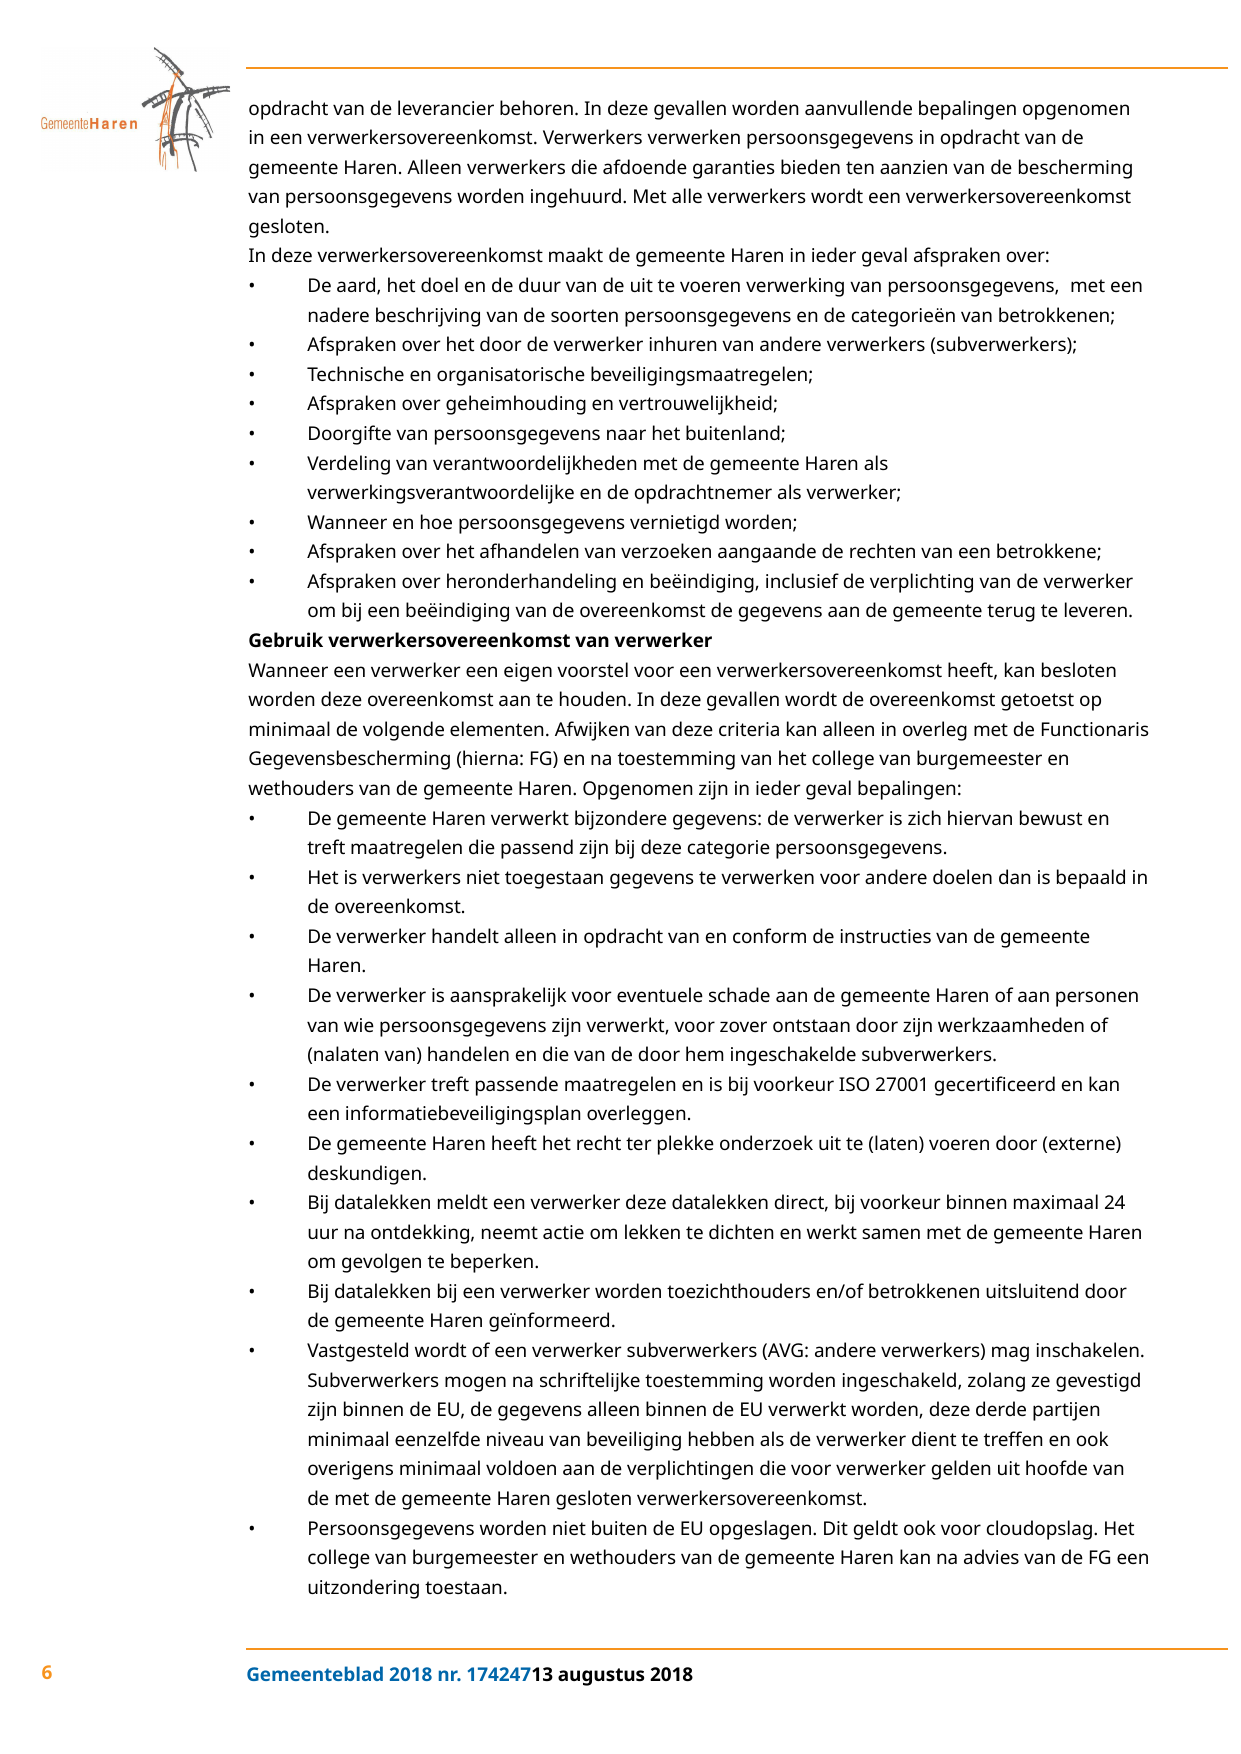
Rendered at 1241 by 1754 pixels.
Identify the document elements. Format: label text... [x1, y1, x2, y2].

list Afspraken over het door de verwerker inhuren van andere verwerkers (subverwerkers); [248, 331, 1152, 357]
text Gebruik verwerkersovereenkomst van verwerker [248, 627, 1152, 653]
list Wanneer en hoe persoonsgegevens vernietigd worden; [248, 509, 1152, 535]
list Bij datalekken bij een verwerker worden toezichthouders en/of betrokkenen uitsluitend door de gemeente Haren geïnformeerd. [248, 1278, 1152, 1333]
list Afspraken over geheimhouding en vertrouwelijkheid; [248, 391, 1152, 416]
text In deze verwerkersovereenkomst maakt de gemeente Haren in ieder geval afspraken over: [248, 243, 1152, 268]
list Vastgesteld wordt of een verwerker subverwerkers (AVG: andere verwerkers) mag inschakelen. Subverwerkers mogen na schriftelijke toestemming worden ingeschakeld, zolang ze gevestigd zijn binnen de EU, de gegevens alleen binnen de EU verwerkt worden, deze derde partijen minimaal eenzelfde niveau van beveiliging hebben als de verwerker dient te treffen en ook overigens minimaal voldoen aan de verplichtingen die voor verwerker gelden uit hoofde van de met de gemeente Haren gesloten verwerkersovereenkomst. [248, 1337, 1152, 1511]
list De gemeente Haren heeft het recht ter plekke onderzoek uit te (laten) voeren door (externe) deskundigen. [248, 1130, 1152, 1186]
list Doorgifte van persoonsgegevens naar het buitenland; [248, 420, 1152, 446]
list Afspraken over heronderhandeling en beëindiging, inclusief de verplichting van de verwerker om bij een beëindiging van de overeenkomst de gegevens aan de gemeente terug te leveren. [248, 568, 1152, 623]
list De verwerker is aansprakelijk voor eventuele schade aan de gemeente Haren of aan personen van wie persoonsgegevens zijn verwerkt, voor zover ontstaan door zijn werkzaamheden of (nalaten van) handelen en die van de door hem ingeschakelde subverwerkers. [248, 982, 1152, 1067]
list Verdeling van verantwoordelijkheden met de gemeente Haren als verwerkingsverantwoordelijke en de opdrachtnemer als verwerker; [248, 450, 1152, 505]
list De aard, het doel en de duur van de uit te voeren verwerking van persoonsgegevens, met een nadere beschrijving van de soorten persoonsgegevens en de categorieën van betrokkenen; [248, 272, 1152, 328]
list De gemeente Haren verwerkt bijzondere gegevens: de verwerker is zich hiervan bewust en treft maatregelen die passend zijn bij deze categorie persoonsgegevens. [248, 805, 1152, 860]
list De verwerker handelt alleen in opdracht van en conform de instructies van de gemeente Haren. [248, 923, 1152, 978]
list De verwerker treft passende maatregelen en is bij voorkeur ISO 27001 gecertificeerd en kan een informatiebeveiligingsplan overleggen. [248, 1071, 1152, 1126]
text opdracht van de leverancier behoren. In deze gevallen worden aanvullende bepalingen opgenomen in een verwerkersovereenkomst. Verwerkers verwerken persoonsgegevens in opdracht van de gemeente Haren. Alleen verwerkers die afdoende garanties bieden ten aanzien van de bescherming van persoonsgegevens worden ingehuurd. Met alle verwerkers wordt een verwerkersovereenkomst gesloten. [248, 95, 1152, 239]
list Bij datalekken meldt een verwerker deze datalekken direct, bij voorkeur binnen maximaal 24 uur na ontdekking, neemt actie om lekken te dichten en werkt samen met de gemeente Haren om gevolgen te beperken. [248, 1189, 1152, 1274]
picture [41, 47, 231, 172]
list Persoonsgegevens worden niet buiten de EU opgeslagen. Dit geldt ook voor cloudopslag. Het college van burgemeester en wethouders van de gemeente Haren kan na advies van de FG een uitzondering toestaan. [248, 1515, 1152, 1600]
list Technische en organisatorische beveiligingsmaatregelen; [248, 361, 1152, 387]
list Afspraken over het afhandelen van verzoeken aangaande de rechten van een betrokkene; [248, 538, 1152, 564]
text Wanneer een verwerker een eigen voorstel voor een verwerkersovereenkomst heeft, kan besloten worden deze overeenkomst aan te houden. In deze gevallen wordt de overeenkomst getoetst op minimaal de volgende elementen. Afwijken van deze criteria kan alleen in overleg met de Functionaris Gegevensbescherming (hierna: FG) en na toestemming van het college van burgemeester en wethouders van de gemeente Haren. Opgenomen zijn in ieder geval bepalingen: [248, 657, 1152, 801]
list Het is verwerkers niet toegestaan gegevens te verwerken voor andere doelen dan is bepaald in de overeenkomst. [248, 864, 1152, 919]
